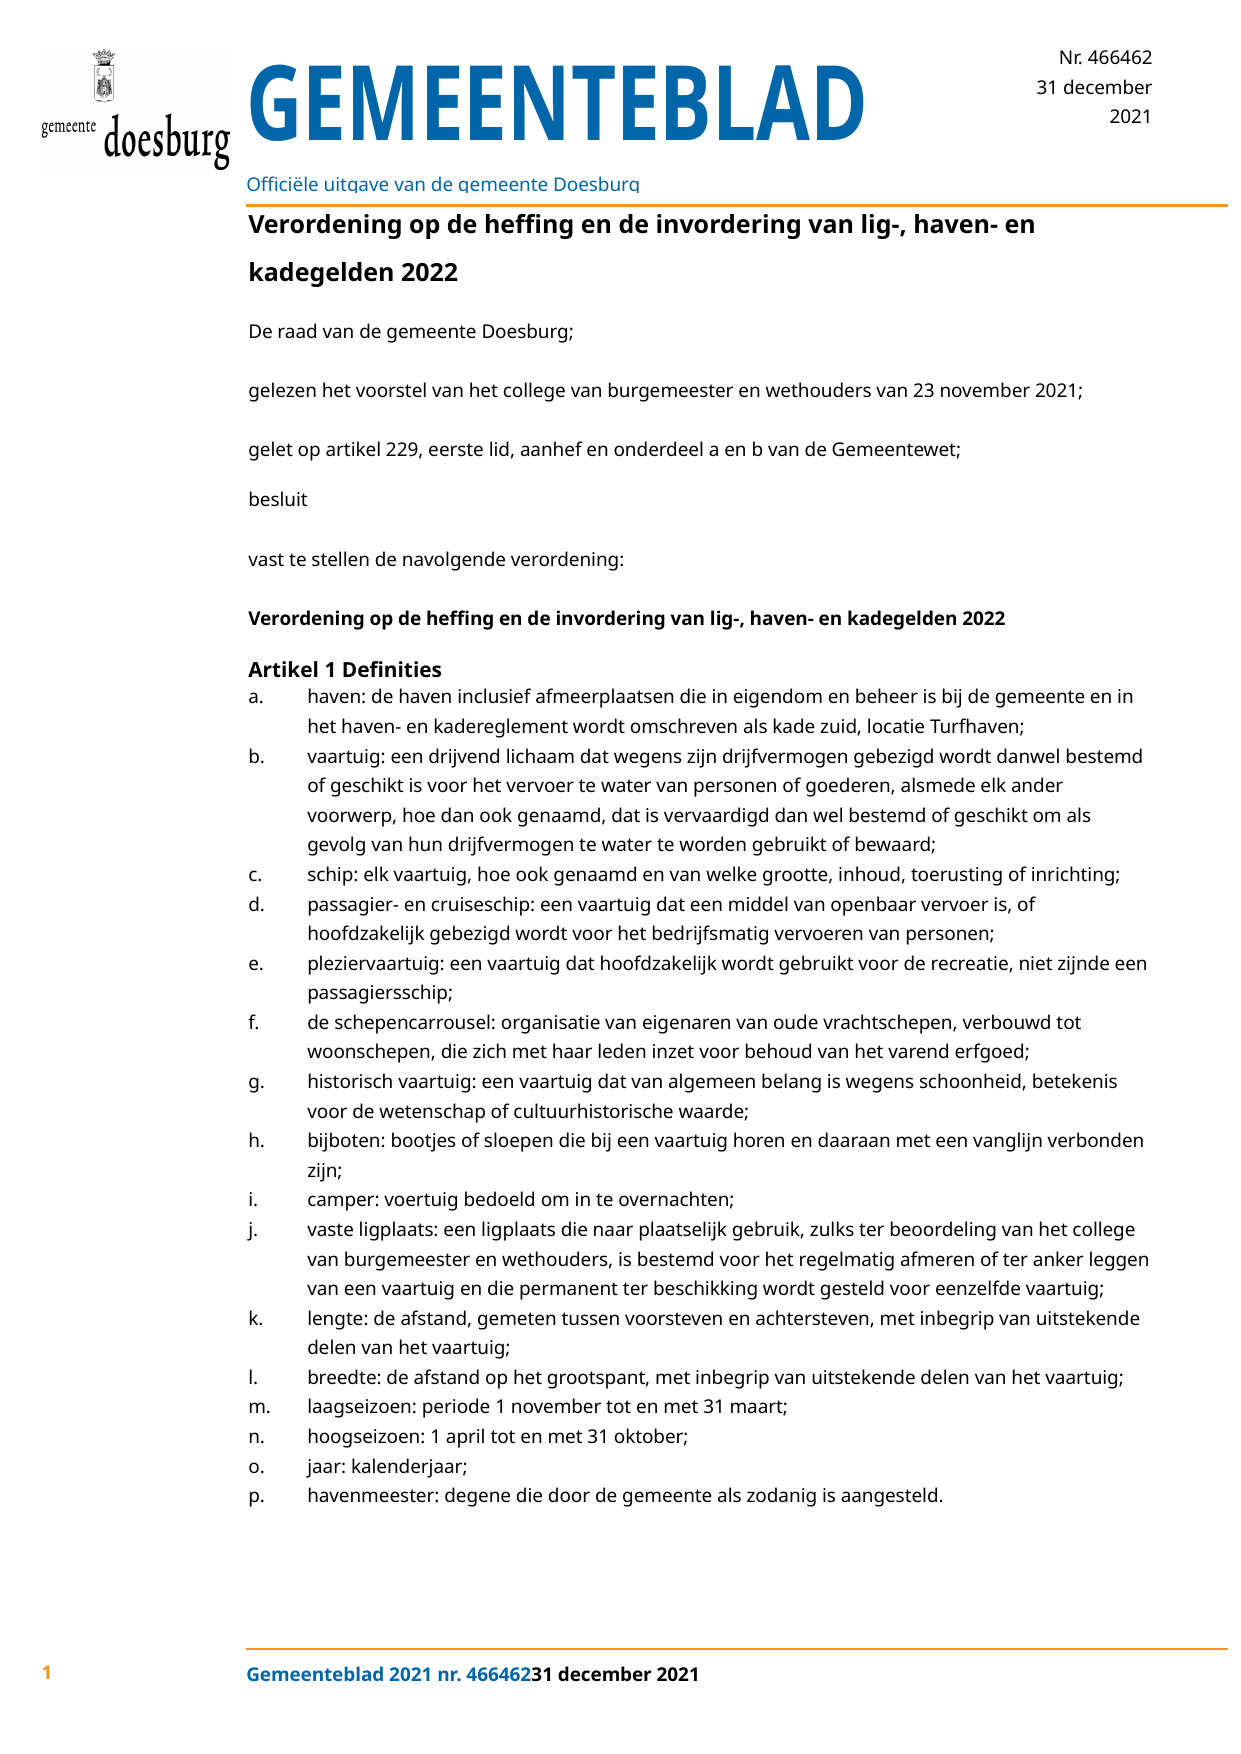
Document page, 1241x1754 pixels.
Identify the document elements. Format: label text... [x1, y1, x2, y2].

list passagier- en cruiseschip: een vaartuig dat een middel van openbaar vervoer is, of hoofdzakelijk gebezigd wordt voor het bedrijfsmatig vervoeren van personen; [248, 891, 1152, 946]
list de schepencarrousel: organisatie van eigenaren van oude vrachtschepen, verbouwd tot woonschepen, die zich met haar leden inzet voor behoud van het varend erfgoed; [248, 1009, 1152, 1064]
list haven: de haven inclusief afmeerplaatsen die in eigendom en beheer is bij de gemeente en in het haven- en kadereglement wordt omschreven als kade zuid, locatie Turfhaven; [248, 684, 1152, 739]
picture [41, 47, 231, 172]
list hoogseizoen: 1 april tot en met 31 oktober; [248, 1423, 1152, 1449]
list schip: elk vaartuig, hoe ook genaamd en van welke grootte, inhoud, toerusting of inrichting; [248, 861, 1152, 887]
text gelet op artikel 229, eerste lid, aanhef en onderdeel a en b van de Gemeentewet; [248, 436, 1152, 462]
list jaar: kalenderjaar; [248, 1453, 1152, 1479]
text De raad van de gemeente Doesburg; [248, 318, 1152, 344]
list vaartuig: een drijvend lichaam dat wegens zijn drijfvermogen gebezigd wordt danwel bestemd of geschikt is voor het vervoer te water van personen of goederen, alsmede elk ander voorwerp, hoe dan ook genaamd, dat is vervaardigd dan wel bestemd of geschikt om als gevolg van hun drijfvermogen te water te worden gebruikt of bewaard; [248, 743, 1152, 857]
text Artikel 1 Definities [248, 655, 1152, 684]
list camper: voertuig bedoeld om in te overnachten; [248, 1187, 1152, 1212]
text gelezen het voorstel van het college van burgemeester en wethouders van 23 november 2021; [248, 377, 1152, 403]
list bijboten: bootjes of sloepen die bij een vaartuig horen en daaraan met een vanglijn verbonden zijn; [248, 1127, 1152, 1183]
list lengte: de afstand, gemeten tussen voorsteven en achtersteven, met inbegrip van uitstekende delen van het vaartuig; [248, 1305, 1152, 1360]
text besluit [248, 487, 1152, 512]
text Verordening op de heffing en de invordering van lig-, haven- en kadegelden 2022 [248, 207, 1152, 288]
list pleziervaartuig: een vaartuig dat hoofdzakelijk wordt gebruikt voor de recreatie, niet zijnde een passagiersschip; [248, 950, 1152, 1005]
list historisch vaartuig: een vaartuig dat van algemeen belang is wegens schoonheid, betekenis voor de wetenschap of cultuurhistorische waarde; [248, 1068, 1152, 1124]
list vaste ligplaats: een ligplaats die naar plaatselijk gebruik, zulks ter beoordeling van het college van burgemeester en wethouders, is bestemd voor het regelmatig afmeren of ter anker leggen van een vaartuig en die permanent ter beschikking wordt gesteld voor eenzelfde vaartuig; [248, 1216, 1152, 1301]
text vast te stellen de navolgende verordening: [248, 546, 1152, 571]
list havenmeester: degene die door de gemeente als zodanig is aangesteld. [248, 1482, 1152, 1508]
list laagseizoen: periode 1 november tot en met 31 maart; [248, 1394, 1152, 1419]
text Verordening op de heffing en de invordering van lig-, haven- en kadegelden 2022 [248, 605, 1152, 631]
list breedte: de afstand op het grootspant, met inbegrip van uitstekende delen van het vaartuig; [248, 1364, 1152, 1390]
